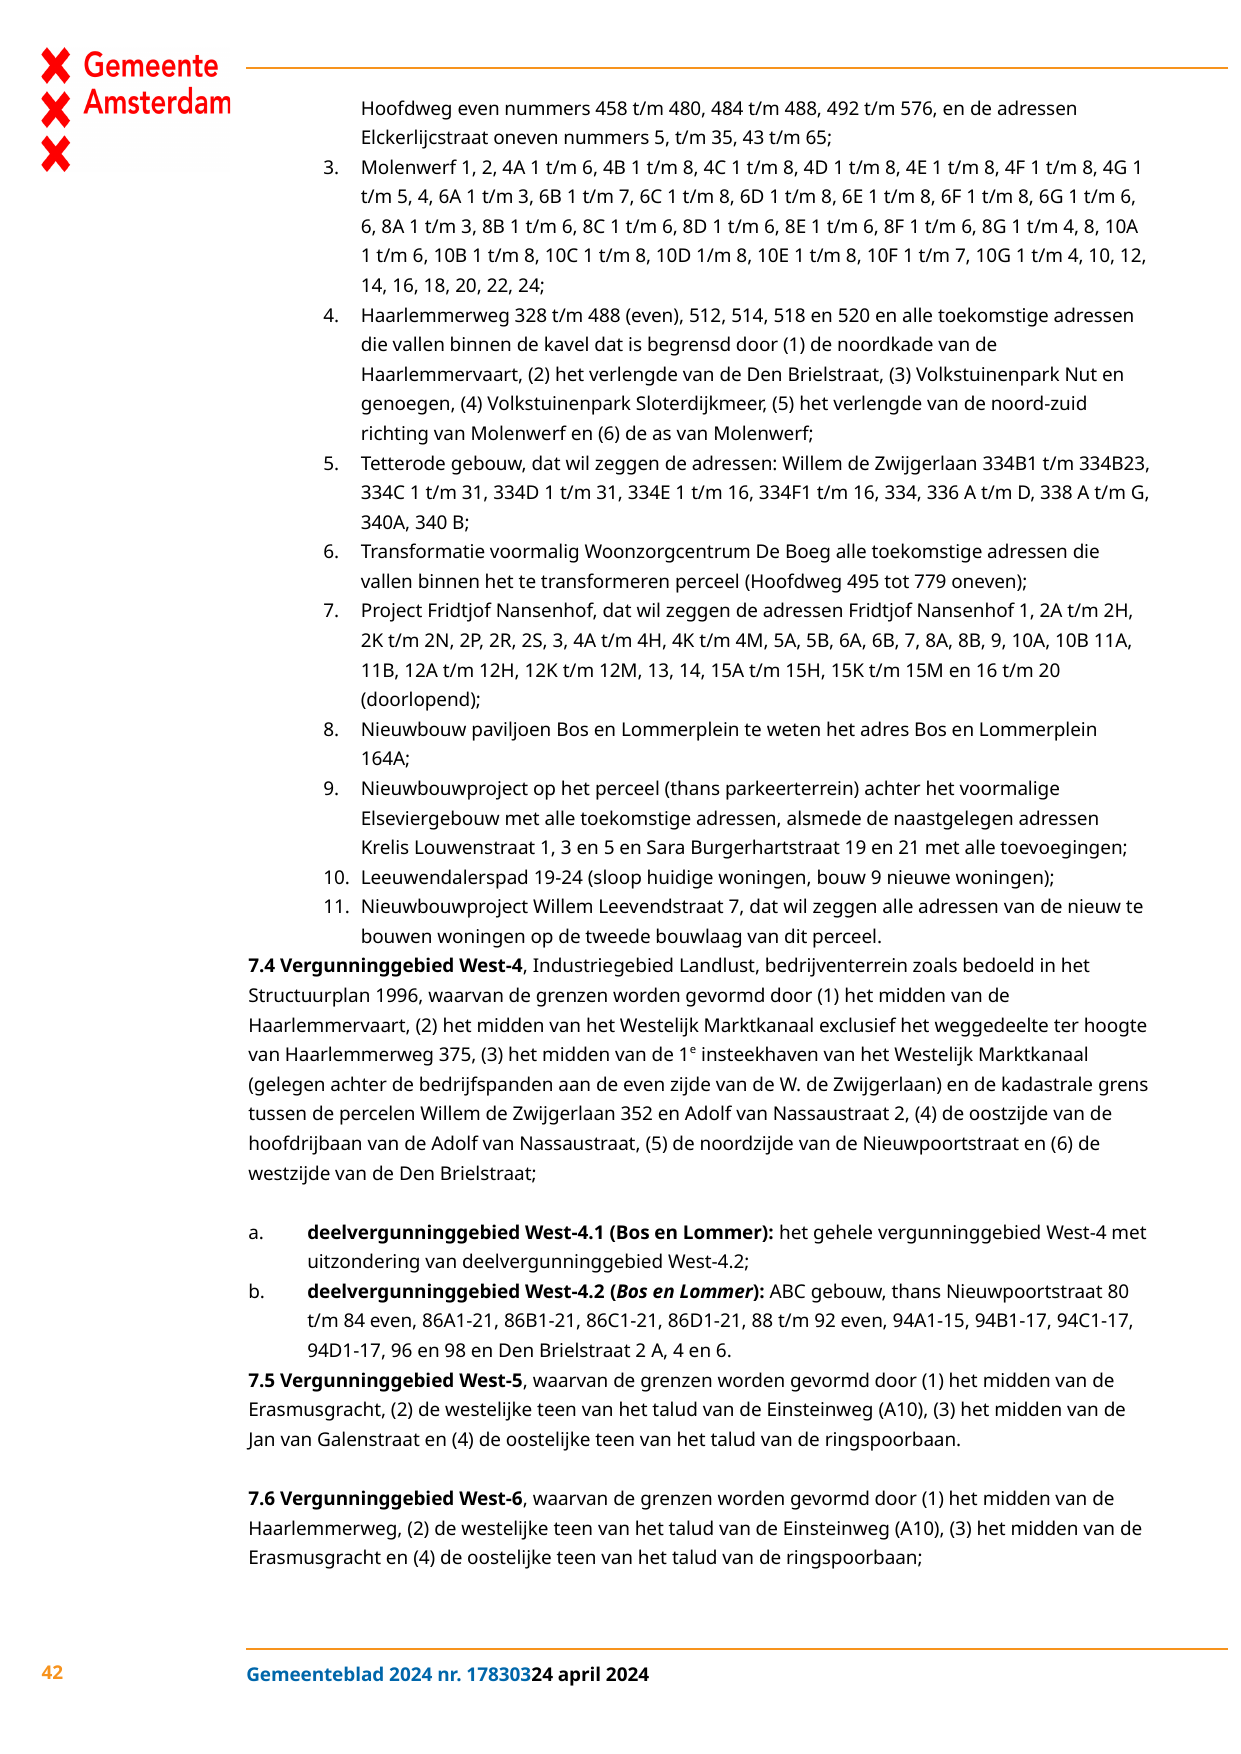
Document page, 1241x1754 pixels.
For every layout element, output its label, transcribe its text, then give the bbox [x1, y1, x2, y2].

list Nieuwbouw paviljoen Bos en Lommerplein te weten het adres Bos en Lommerplein 164A; [323, 716, 1152, 771]
list deelvergunninggebied West-4.2 (Bos en Lommer): ABC gebouw, thans Nieuwpoortstraat 80 t/m 84 even, 86A1-21, 86B1-21, 86C1-21, 86D1-21, 88 t/m 92 even, 94A1-15, 94B1-17, 94C1-17, 94D1-17, 96 en 98 en Den Brielstraat 2 A, 4 en 6. [248, 1278, 1152, 1363]
list Molenwerf 1, 2, 4A 1 t/m 6, 4B 1 t/m 8, 4C 1 t/m 8, 4D 1 t/m 8, 4E 1 t/m 8, 4F 1 t/m 8, 4G 1 t/m 5, 4, 6A 1 t/m 3, 6B 1 t/m 7, 6C 1 t/m 8, 6D 1 t/m 8, 6E 1 t/m 8, 6F 1 t/m 8, 6G 1 t/m 6, 6, 8A 1 t/m 3, 8B 1 t/m 6, 8C 1 t/m 6, 8D 1 t/m 6, 8E 1 t/m 6, 8F 1 t/m 6, 8G 1 t/m 4, 8, 10A 1 t/m 6, 10B 1 t/m 8, 10C 1 t/m 8, 10D 1/m 8, 10E 1 t/m 8, 10F 1 t/m 7, 10G 1 t/m 4, 10, 12, 14, 16, 18, 20, 22, 24; [323, 154, 1152, 298]
list Leeuwendalerspad 19-24 (sloop huidige woningen, bouw 9 nieuwe woningen); [323, 864, 1152, 890]
list Tetterode gebouw, dat wil zeggen de adressen: Willem de Zwijgerlaan 334B1 t/m 334B23, 334C 1 t/m 31, 334D 1 t/m 31, 334E 1 t/m 16, 334F1 t/m 16, 334, 336 A t/m D, 338 A t/m G, 340A, 340 B; [323, 450, 1152, 535]
list Project Fridtjof Nansenhof, dat wil zeggen de adressen Fridtjof Nansenhof 1, 2A t/m 2H, 2K t/m 2N, 2P, 2R, 2S, 3, 4A t/m 4H, 4K t/m 4M, 5A, 5B, 6A, 6B, 7, 8A, 8B, 9, 10A, 10B 11A, 11B, 12A t/m 12H, 12K t/m 12M, 13, 14, 15A t/m 15H, 15K t/m 15M en 16 t/m 20 (doorlopend); [323, 598, 1152, 712]
list Haarlemmerweg 328 t/m 488 (even), 512, 514, 518 en 520 en alle toekomstige adressen die vallen binnen de kavel dat is begrensd door (1) de noordkade van de Haarlemmervaart, (2) het verlengde van de Den Brielstraat, (3) Volkstuinenpark Nut en genoegen, (4) Volkstuinenpark Sloterdijkmeer, (5) het verlengde van de noord-zuid richting van Molenwerf en (6) de as van Molenwerf; [323, 302, 1152, 446]
text 7.4 Vergunninggebied West-4, Industriegebied Landlust, bedrijventerrein zoals bedoeld in het Structuurplan 1996, waarvan de grenzen worden gevormd door (1) het midden van de Haarlemmervaart, (2) het midden van het Westelijk Marktkanaal exclusief het weggedeelte ter hoogte van Haarlemmerweg 375, (3) het midden van de 1e insteekhaven van het Westelijk Marktkanaal (gelegen achter de bedrijfspanden aan de even zijde van de W. de Zwijgerlaan) en de kadastrale grens tussen de percelen Willem de Zwijgerlaan 352 en Adolf van Nassaustraat 2, (4) de oostzijde van de hoofdrijbaan van de Adolf van Nassaustraat, (5) de noordzijde van de Nieuwpoortstraat en (6) de westzijde van de Den Brielstraat; [248, 953, 1152, 1186]
text 7.5 Vergunninggebied West-5, waarvan de grenzen worden gevormd door (1) het midden van de Erasmusgracht, (2) de westelijke teen van het talud van de Einsteinweg (A10), (3) het midden van de Jan van Galenstraat en (4) de oostelijke teen van het talud van de ringspoorbaan. [248, 1367, 1152, 1452]
list Nieuwbouwproject op het perceel (thans parkeerterrein) achter het voormalige Elseviergebouw met alle toekomstige adressen, alsmede de naastgelegen adressen Krelis Louwenstraat 1, 3 en 5 en Sara Burgerhartstraat 19 en 21 met alle toevoegingen; [323, 775, 1152, 860]
text 7.6 Vergunninggebied West-6, waarvan de grenzen worden gevormd door (1) het midden van de Haarlemmerweg, (2) de westelijke teen van het talud van de Einsteinweg (A10), (3) het midden van de Erasmusgracht en (4) de oostelijke teen van het talud van de ringspoorbaan; [248, 1485, 1152, 1570]
list Nieuwbouwproject Willem Leevendstraat 7, dat wil zeggen alle adressen van de nieuw te bouwen woningen op de tweede bouwlaag van dit perceel. [323, 893, 1152, 949]
picture [41, 47, 231, 172]
list deelvergunninggebied West-4.1 (Bos en Lommer): het gehele vergunninggebied West-4 met uitzondering van deelvergunninggebied West-4.2; [248, 1219, 1152, 1274]
list Transformatie voormalig Woonzorgcentrum De Boeg alle toekomstige adressen die vallen binnen het te transformeren perceel (Hoofdweg 495 tot 779 oneven); [323, 538, 1152, 594]
list Hoofdweg even nummers 458 t/m 480, 484 t/m 488, 492 t/m 576, en de adressen Elckerlijcstraat oneven nummers 5, t/m 35, 43 t/m 65; [323, 95, 1152, 150]
